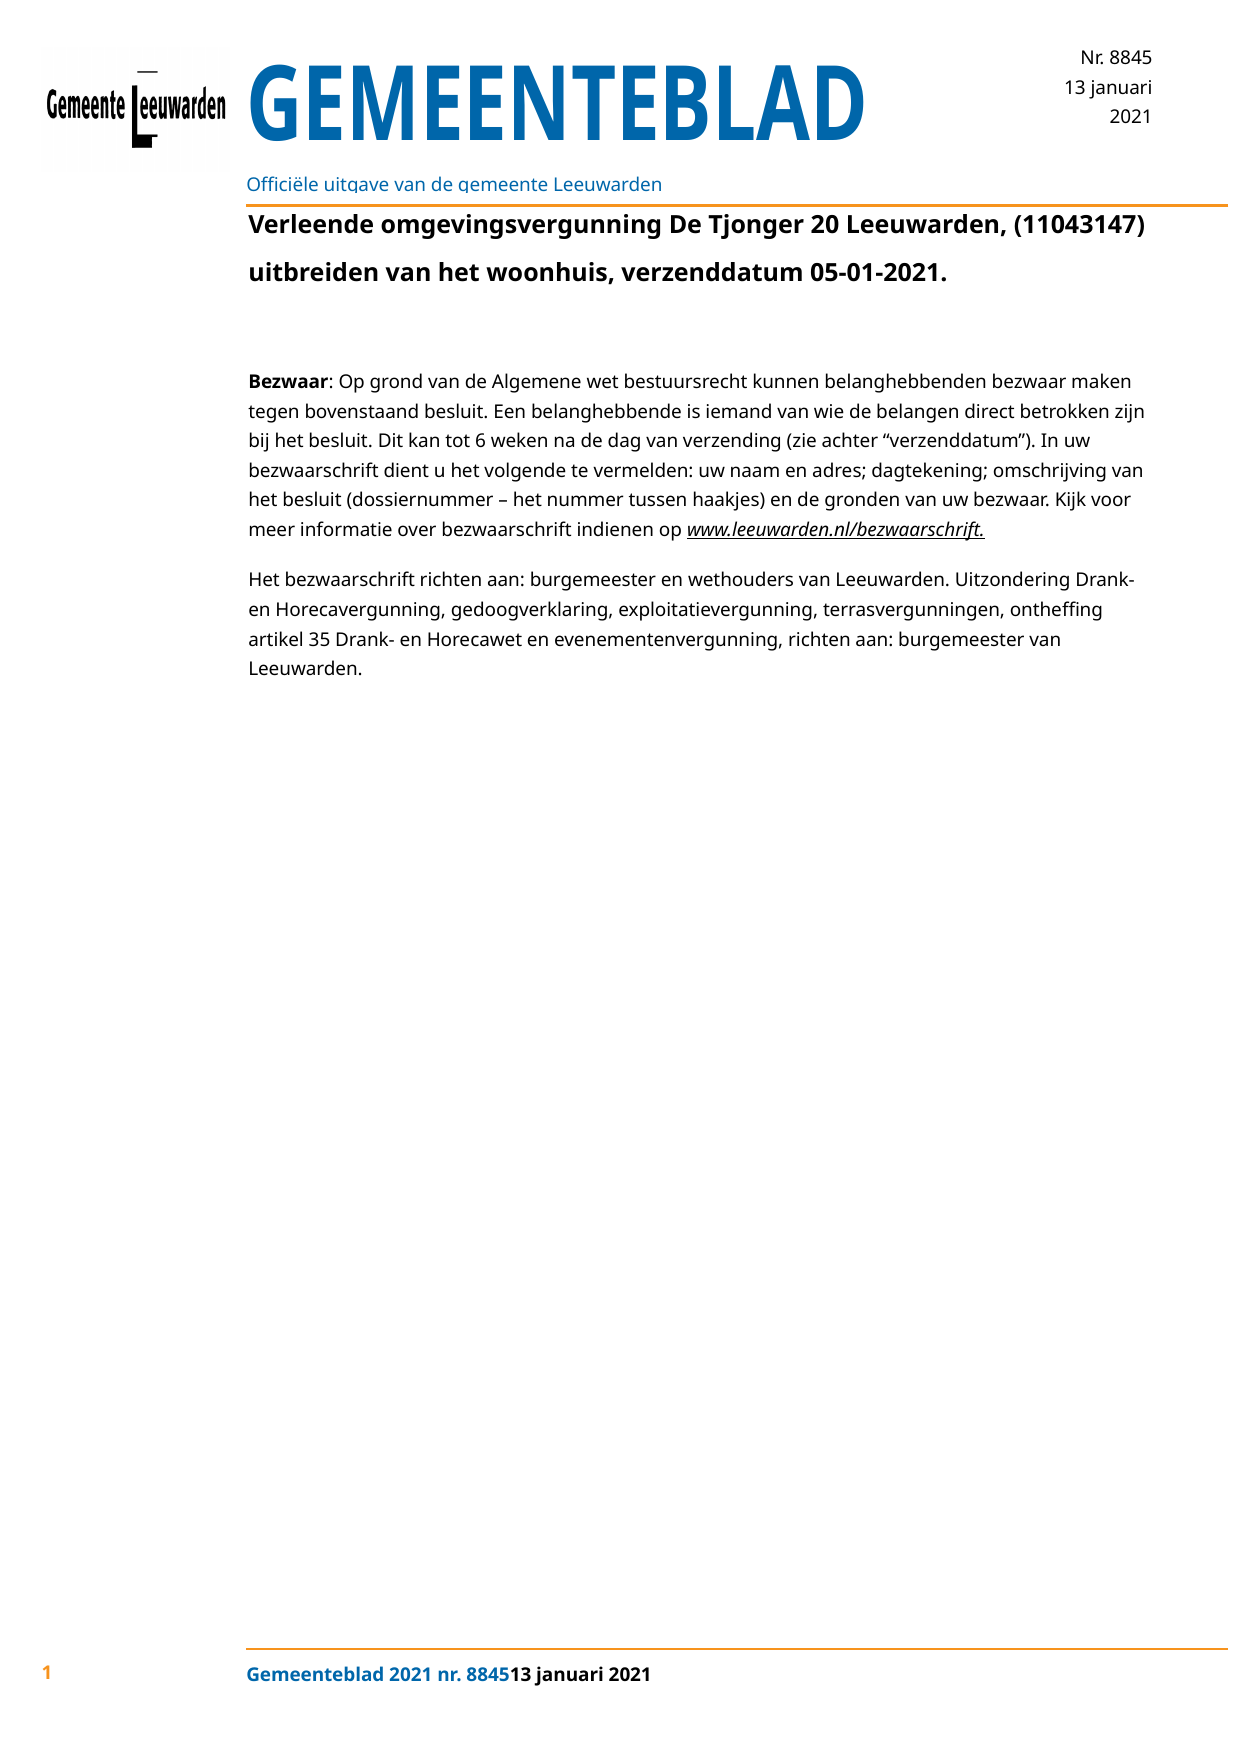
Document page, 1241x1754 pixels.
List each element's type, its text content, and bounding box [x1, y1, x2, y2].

text Het bezwaarschrift richten aan: burgemeester en wethouders van Leeuwarden. Uitzondering Drank- en Horecavergunning, gedoogverklaring, exploitatievergunning, terrasvergunningen, ontheffing artikel 35 Drank- en Horecawet en evenementenvergunning, richten aan: burgemeester van Leeuwarden. [248, 567, 1152, 681]
text Verleende omgevingsvergunning De Tjonger 20 Leeuwarden, (11043147) uitbreiden van het woonhuis, verzenddatum 05-01-2021. [248, 207, 1152, 288]
picture [41, 47, 231, 172]
text Bezwaar: Op grond van de Algemene wet bestuursrecht kunnen belanghebbenden bezwaar maken tegen bovenstaand besluit. Een belanghebbende is iemand van wie de belangen direct betrokken zijn bij het besluit. Dit kan tot 6 weken na de dag van verzending (zie achter “verzenddatum”). In uw bezwaarschrift dient u het volgende te vermelden: uw naam en adres; dagtekening; omschrijving van het besluit (dossiernummer – het nummer tussen haakjes) en de gronden van uw bezwaar. Kijk voor meer informatie over bezwaarschrift indienen op www.leeuwarden.nl/bezwaarschrift. [248, 368, 1152, 542]
